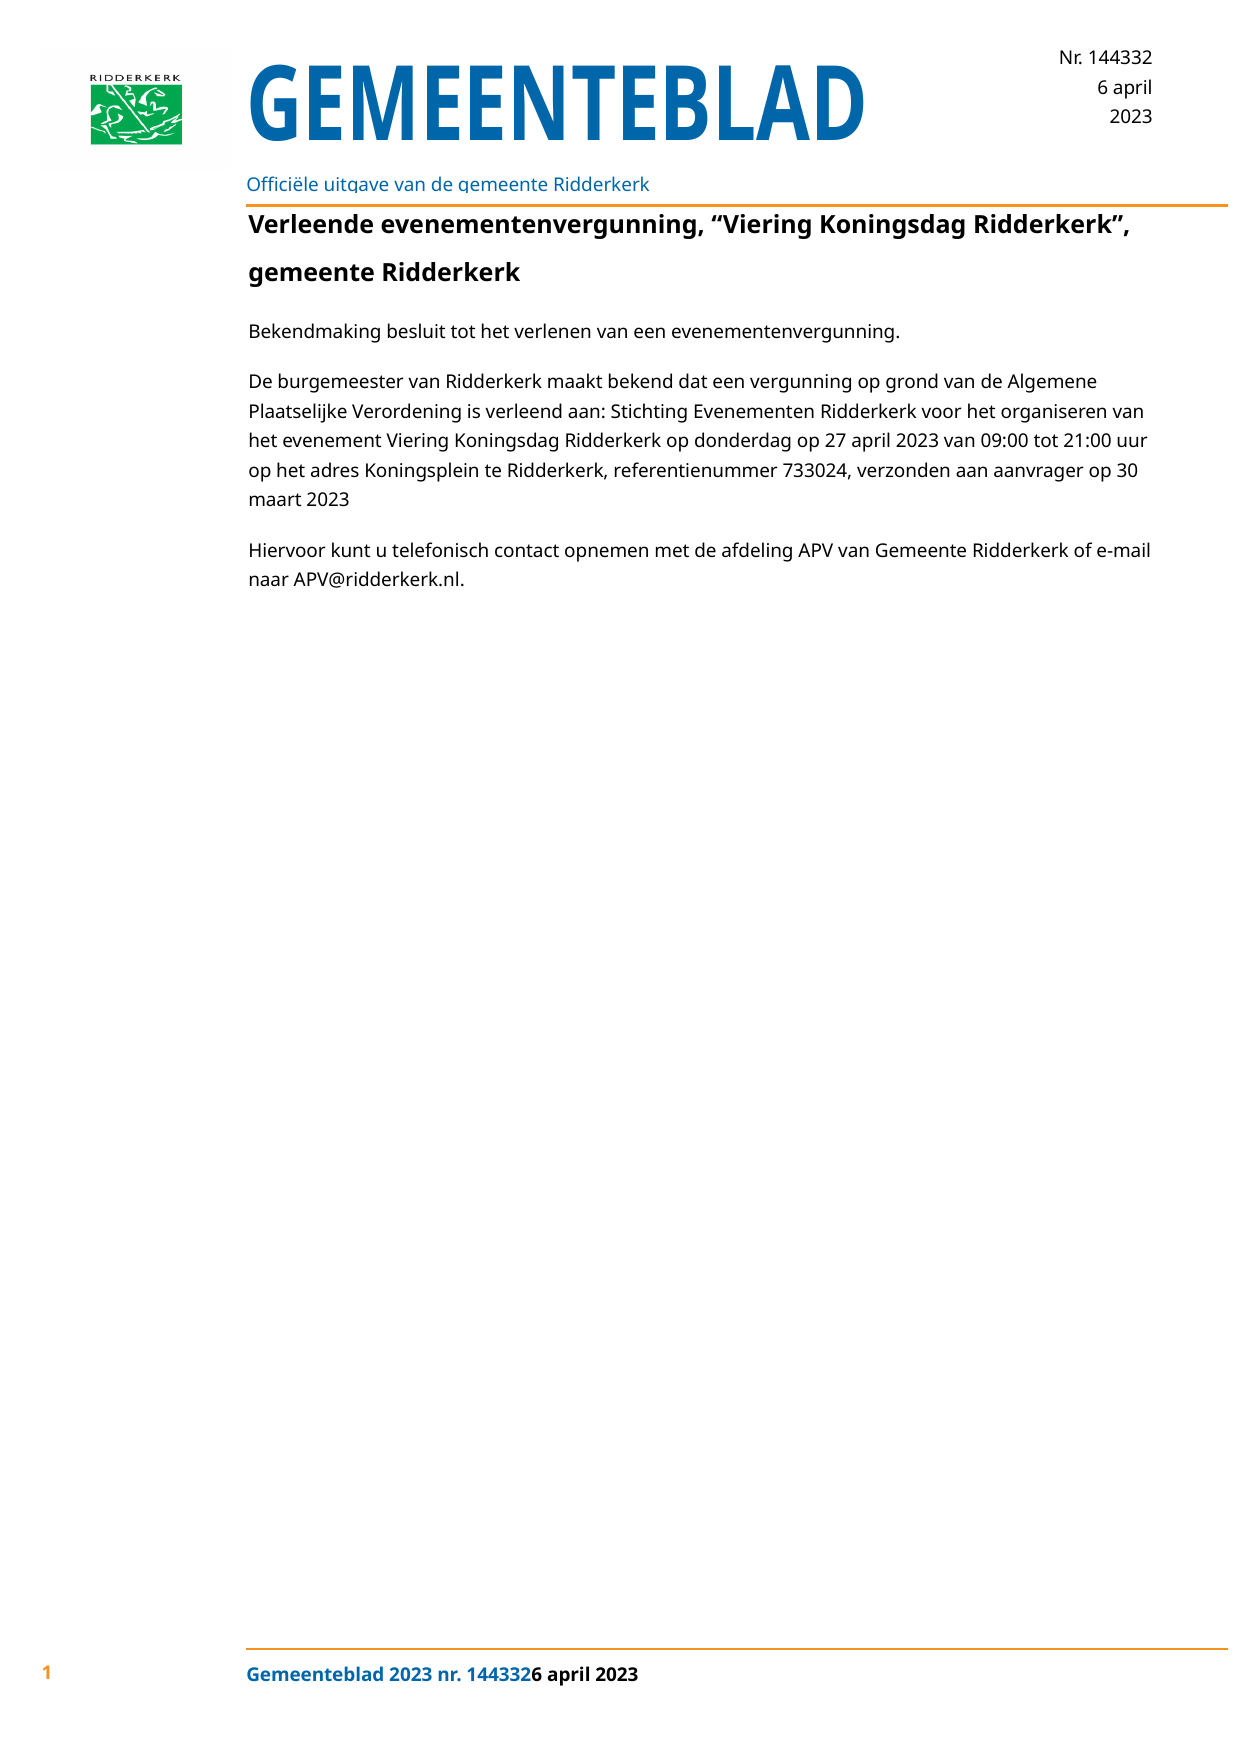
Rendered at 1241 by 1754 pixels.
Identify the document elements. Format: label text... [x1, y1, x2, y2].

picture [41, 47, 231, 172]
text Verleende evenementenvergunning, “Viering Koningsdag Ridderkerk”, gemeente Ridderkerk [248, 207, 1152, 288]
text Bekendmaking besluit tot het verlenen van een evenementenvergunning. [248, 318, 1152, 344]
text De burgemeester van Ridderkerk maakt bekend dat een vergunning op grond van de Algemene Plaatselijke Verordening is verleend aan: Stichting Evenementen Ridderkerk voor het organiseren van het evenement Viering Koningsdag Ridderkerk op donderdag op 27 april 2023 van 09:00 tot 21:00 uur op het adres Koningsplein te Ridderkerk, referentienummer 733024, verzonden aan aanvrager op 30 maart 2023 [248, 368, 1152, 512]
text Hiervoor kunt u telefonisch contact opnemen met de afdeling APV van Gemeente Ridderkerk of e-mail naar APV@ridderkerk.nl. [248, 537, 1152, 592]
